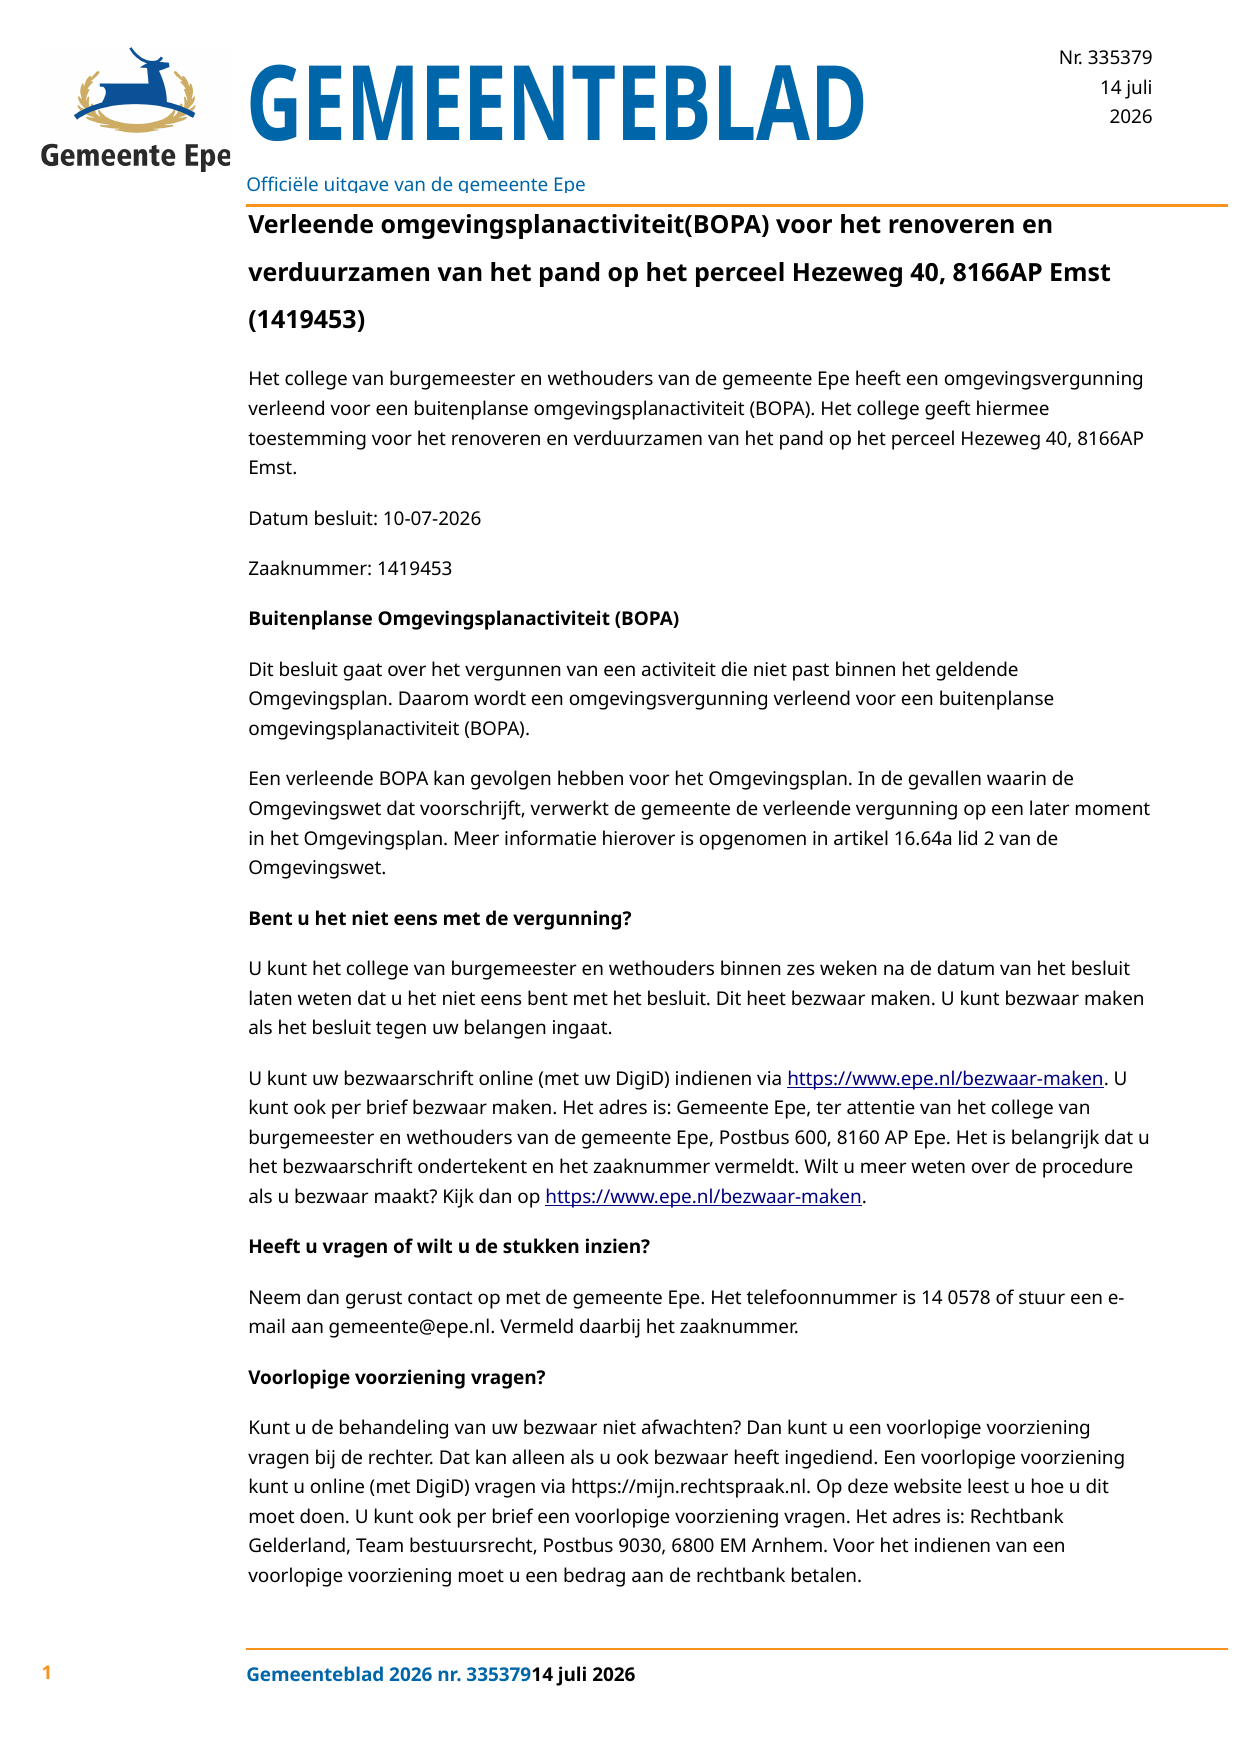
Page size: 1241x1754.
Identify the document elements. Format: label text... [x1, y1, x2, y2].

text Neem dan gerust contact op met de gemeente Epe. Het telefoonnummer is 14 0578 of stuur een e-mail aan gemeente@epe.nl. Vermeld daarbij het zaaknummer. [248, 1284, 1152, 1339]
text Zaaknummer: 1419453 [248, 555, 1152, 581]
text Heeft u vragen of wilt u de stukken inzien? [248, 1233, 1152, 1259]
text Een verleende BOPA kan gevolgen hebben voor het Omgevingsplan. In de gevallen waarin de Omgevingswet dat voorschrijft, verwerkt de gemeente de verleende vergunning op een later moment in het Omgevingsplan. Meer informatie hierover is opgenomen in artikel 16.64a lid 2 van de Omgevingswet. [248, 766, 1152, 880]
text Dit besluit gaat over het vergunnen van een activiteit die niet past binnen het geldende Omgevingsplan. Daarom wordt een omgevingsvergunning verleend voor een buitenplanse omgevingsplanactiviteit (BOPA). [248, 656, 1152, 741]
text Buitenplanse Omgevingsplanactiviteit (BOPA) [248, 606, 1152, 631]
text Kunt u de behandeling van uw bezwaar niet afwachten? Dan kunt u een voorlopige voorziening vragen bij de rechter. Dat kan alleen als u ook bezwaar heeft ingediend. Een voorlopige voorziening kunt u online (met DigiD) vragen via https://mijn.rechtspraak.nl. Op deze website leest u hoe u dit moet doen. U kunt ook per brief een voorlopige voorziening vragen. Het adres is: Rechtbank Gelderland, Team bestuursrecht, Postbus 9030, 6800 EM Arnhem. Voor het indienen van een voorlopige voorziening moet u een bedrag aan de rechtbank betalen. [248, 1414, 1152, 1588]
picture [41, 47, 231, 172]
text Bent u het niet eens met de vergunning? [248, 905, 1152, 930]
text Voorlopige voorziening vragen? [248, 1364, 1152, 1389]
text Datum besluit: 10-07-2026 [248, 505, 1152, 530]
text U kunt uw bezwaarschrift online (met uw DigiD) indienen via https://www.epe.nl/bezwaar-maken. U kunt ook per brief bezwaar maken. Het adres is: Gemeente Epe, ter attentie van het college van burgemeester en wethouders van de gemeente Epe, Postbus 600, 8160 AP Epe. Het is belangrijk dat u het bezwaarschrift ondertekent en het zaaknummer vermeldt. Wilt u meer weten over de procedure als u bezwaar maakt? Kijk dan op https://www.epe.nl/bezwaar-maken. [248, 1065, 1152, 1209]
text Verleende omgevingsplanactiviteit(BOPA) voor het renoveren en verduurzamen van het pand op het perceel Hezeweg 40, 8166AP Emst (1419453) [248, 207, 1152, 336]
text U kunt het college van burgemeester en wethouders binnen zes weken na de datum van het besluit laten weten dat u het niet eens bent met het besluit. Dit heet bezwaar maken. U kunt bezwaar maken als het besluit tegen uw belangen ingaat. [248, 955, 1152, 1040]
text Het college van burgemeester en wethouders van de gemeente Epe heeft een omgevingsvergunning verleend voor een buitenplanse omgevingsplanactiviteit (BOPA). Het college geeft hiermee toestemming voor het renoveren en verduurzamen van het pand op het perceel Hezeweg 40, 8166AP Emst. [248, 366, 1152, 480]
